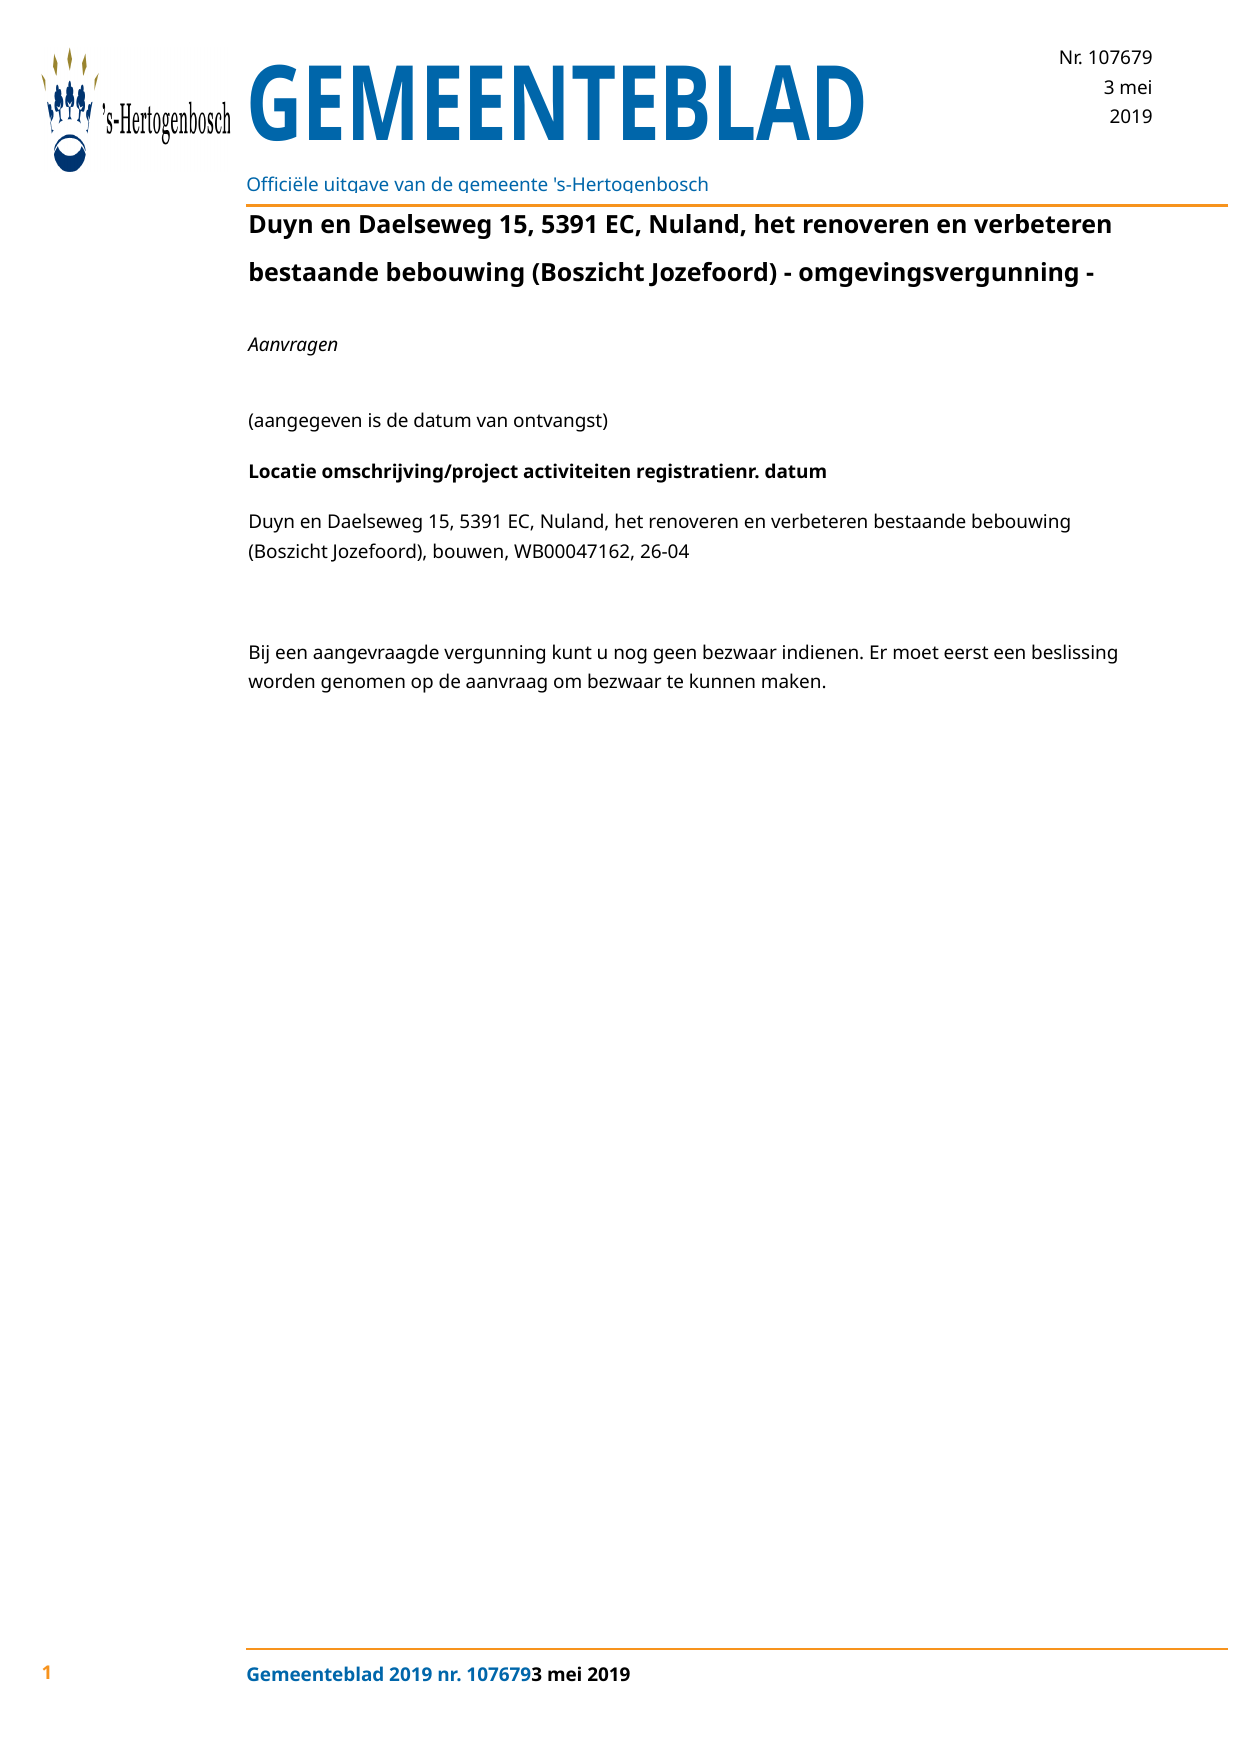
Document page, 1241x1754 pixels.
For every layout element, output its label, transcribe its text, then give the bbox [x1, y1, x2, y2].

text Duyn en Daelseweg 15, 5391 EC, Nuland, het renoveren en verbeteren bestaande bebouwing (Boszicht Jozefoord), bouwen, WB00047162, 26-04 [248, 508, 1152, 564]
text Bij een aangevraagde vergunning kunt u nog geen bezwaar indienen. Er moet eerst een beslissing worden genomen op de aanvraag om bezwaar te kunnen maken. [248, 639, 1152, 694]
text (aangegeven is de datum van ontvangst) [248, 408, 1152, 433]
text Aanvragen [248, 331, 1152, 357]
text Locatie omschrijving/project activiteiten registratienr. datum [248, 458, 1152, 484]
picture [41, 47, 231, 172]
text Duyn en Daelseweg 15, 5391 EC, Nuland, het renoveren en verbeteren bestaande bebouwing (Boszicht Jozefoord) - omgevingsvergunning - [248, 207, 1152, 288]
